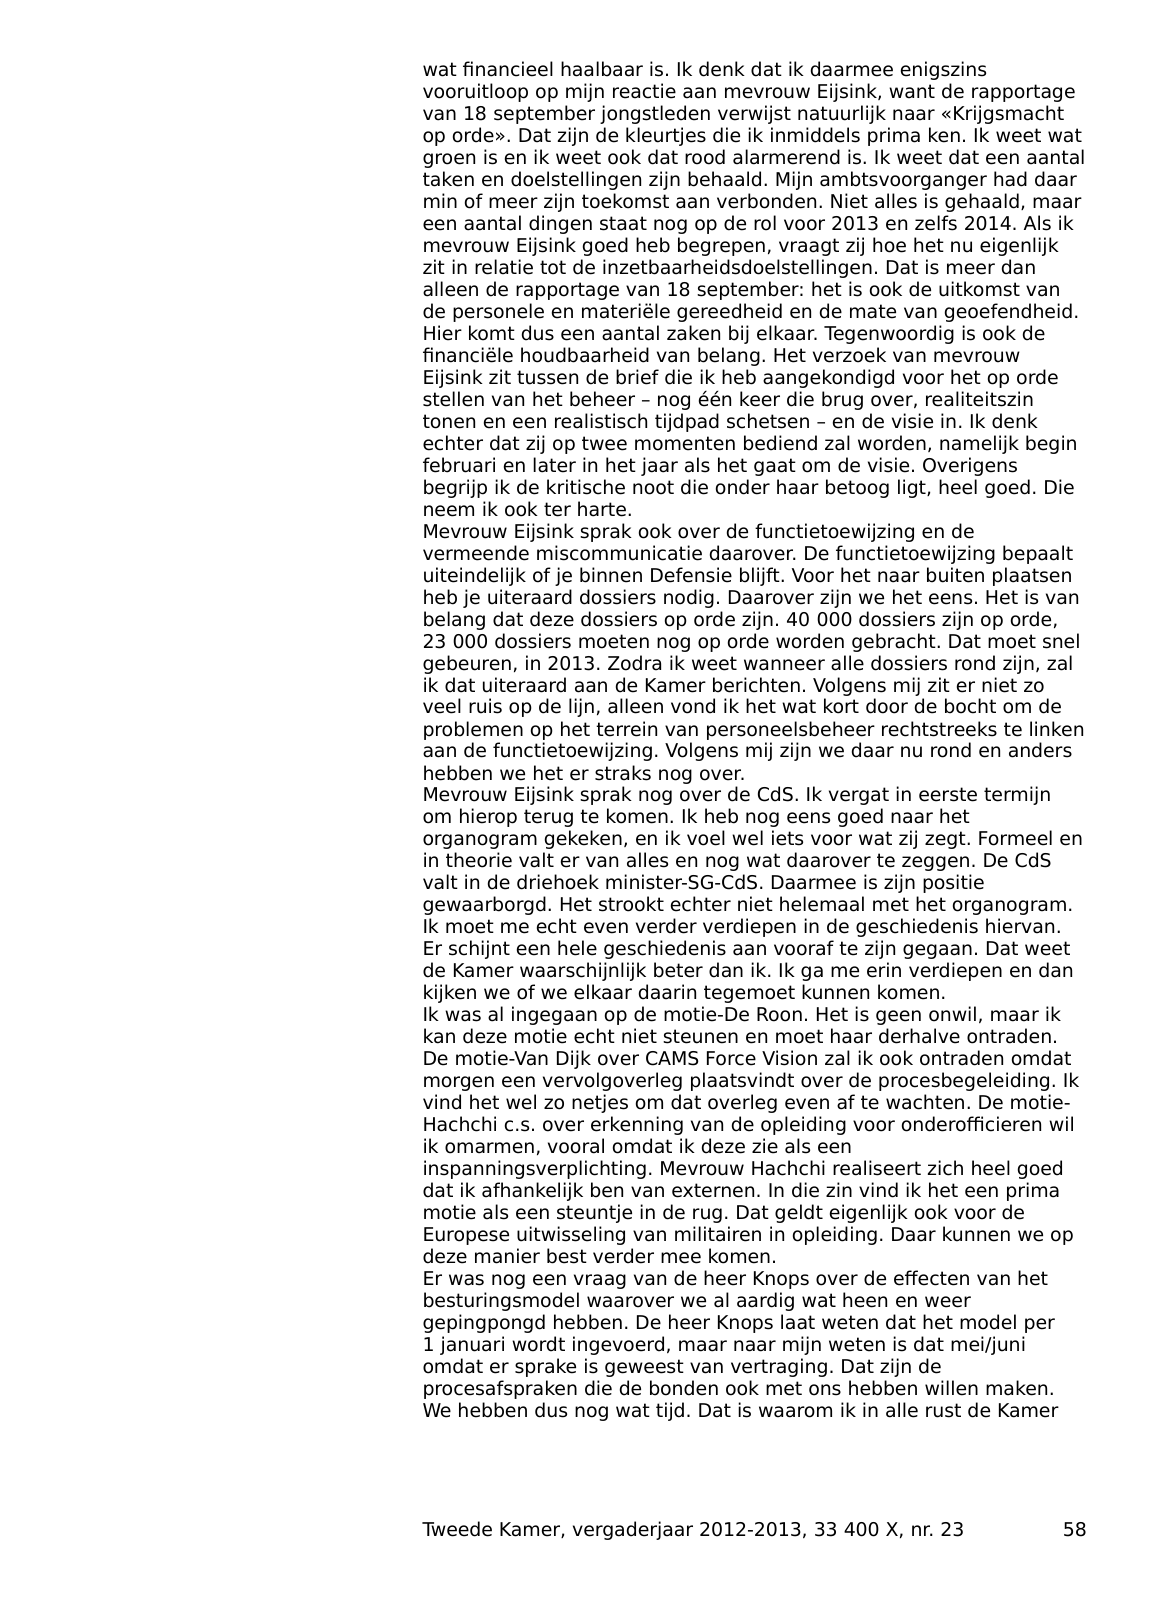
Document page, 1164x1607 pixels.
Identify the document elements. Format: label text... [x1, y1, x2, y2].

text Mevrouw Eijsink sprak ook over de functietoewijzing en de vermeende miscommunicatie daarover. De functietoewijzing bepaalt uiteindelijk of je binnen Defensie blijft. Voor het naar buiten plaatsen heb je uiteraard dossiers nodig. Daarover zijn we het eens. Het is van belang dat deze dossiers op orde zijn. 40 000 dossiers zijn op orde, 23 000 dossiers moeten nog op orde worden gebracht. Dat moet snel gebeuren, in 2013. Zodra ik weet wanneer alle dossiers rond zijn, zal ik dat uiteraard aan de Kamer berichten. Volgens mij zit er niet zo veel ruis op de lijn, alleen vond ik het wat kort door de bocht om de problemen op het terrein van personeelsbeheer rechtstreeks te linken aan de functietoewijzing. Volgens mij zijn we daar nu rond en anders hebben we het er straks nog over. [422, 521, 1087, 784]
text wat financieel haalbaar is. Ik denk dat ik daarmee enigszins vooruitloop op mijn reactie aan mevrouw Eijsink, want de rapportage van 18 september jongstleden verwijst natuurlijk naar «Krijgsmacht op orde». Dat zijn de kleurtjes die ik inmiddels prima ken. Ik weet wat groen is en ik weet ook dat rood alarmerend is. Ik weet dat een aantal taken en doelstellingen zijn behaald. Mijn ambtsvoorganger had daar min of meer zijn toekomst aan verbonden. Niet alles is gehaald, maar een aantal dingen staat nog op de rol voor 2013 en zelfs 2014. Als ik mevrouw Eijsink goed heb begrepen, vraagt zij hoe het nu eigenlijk zit in relatie tot de inzetbaarheidsdoelstellingen. Dat is meer dan alleen de rapportage van 18 september: het is ook de uitkomst van de personele en materiële gereedheid en de mate van geoefendheid. Hier komt dus een aantal zaken bij elkaar. Tegenwoordig is ook de financiële houdbaarheid van belang. Het verzoek van mevrouw Eijsink zit tussen de brief die ik heb aangekondigd voor het op orde stellen van het beheer – nog één keer die brug over, realiteitszin tonen en een realistisch tijdpad schetsen – en de visie in. Ik denk echter dat zij op twee momenten bediend zal worden, namelijk begin februari en later in het jaar als het gaat om de visie. Overigens begrijp ik de kritische noot die onder haar betoog ligt, heel goed. Die neem ik ook ter harte. [422, 59, 1087, 521]
text Mevrouw Eijsink sprak nog over de CdS. Ik vergat in eerste termijn om hierop terug te komen. Ik heb nog eens goed naar het organogram gekeken, en ik voel wel iets voor wat zij zegt. Formeel en in theorie valt er van alles en nog wat daarover te zeggen. De CdS valt in de driehoek minister-SG-CdS. Daarmee is zijn positie gewaarborgd. Het strookt echter niet helemaal met het organogram. Ik moet me echt even verder verdiepen in de geschiedenis hiervan. Er schijnt een hele geschiedenis aan vooraf te zijn gegaan. Dat weet de Kamer waarschijnlijk beter dan ik. Ik ga me erin verdiepen en dan kijken we of we elkaar daarin tegemoet kunnen komen. [422, 784, 1087, 1004]
text Er was nog een vraag van de heer Knops over de effecten van het besturingsmodel waarover we al aardig wat heen en weer gepingpongd hebben. De heer Knops laat weten dat het model per 1 januari wordt ingevoerd, maar naar mijn weten is dat mei/juni omdat er sprake is geweest van vertraging. Dat zijn de procesafspraken die de bonden ook met ons hebben willen maken. We hebben dus nog wat tijd. Dat is waarom ik in alle rust de Kamer [422, 1268, 1087, 1422]
text Ik was al ingegaan op de motie-De Roon. Het is geen onwil, maar ik kan deze motie echt niet steunen en moet haar derhalve ontraden. De motie-Van Dijk over CAMS Force Vision zal ik ook ontraden omdat morgen een vervolgoverleg plaatsvindt over de procesbegeleiding. Ik vind het wel zo netjes om dat overleg even af te wachten. De motie-Hachchi c.s. over erkenning van de opleiding voor onderofficieren wil ik omarmen, vooral omdat ik deze zie als een inspanningsverplichting. Mevrouw Hachchi realiseert zich heel goed dat ik afhankelijk ben van externen. In die zin vind ik het een prima motie als een steuntje in de rug. Dat geldt eigenlijk ook voor de Europese uitwisseling van militairen in opleiding. Daar kunnen we op deze manier best verder mee komen. [422, 1004, 1087, 1268]
